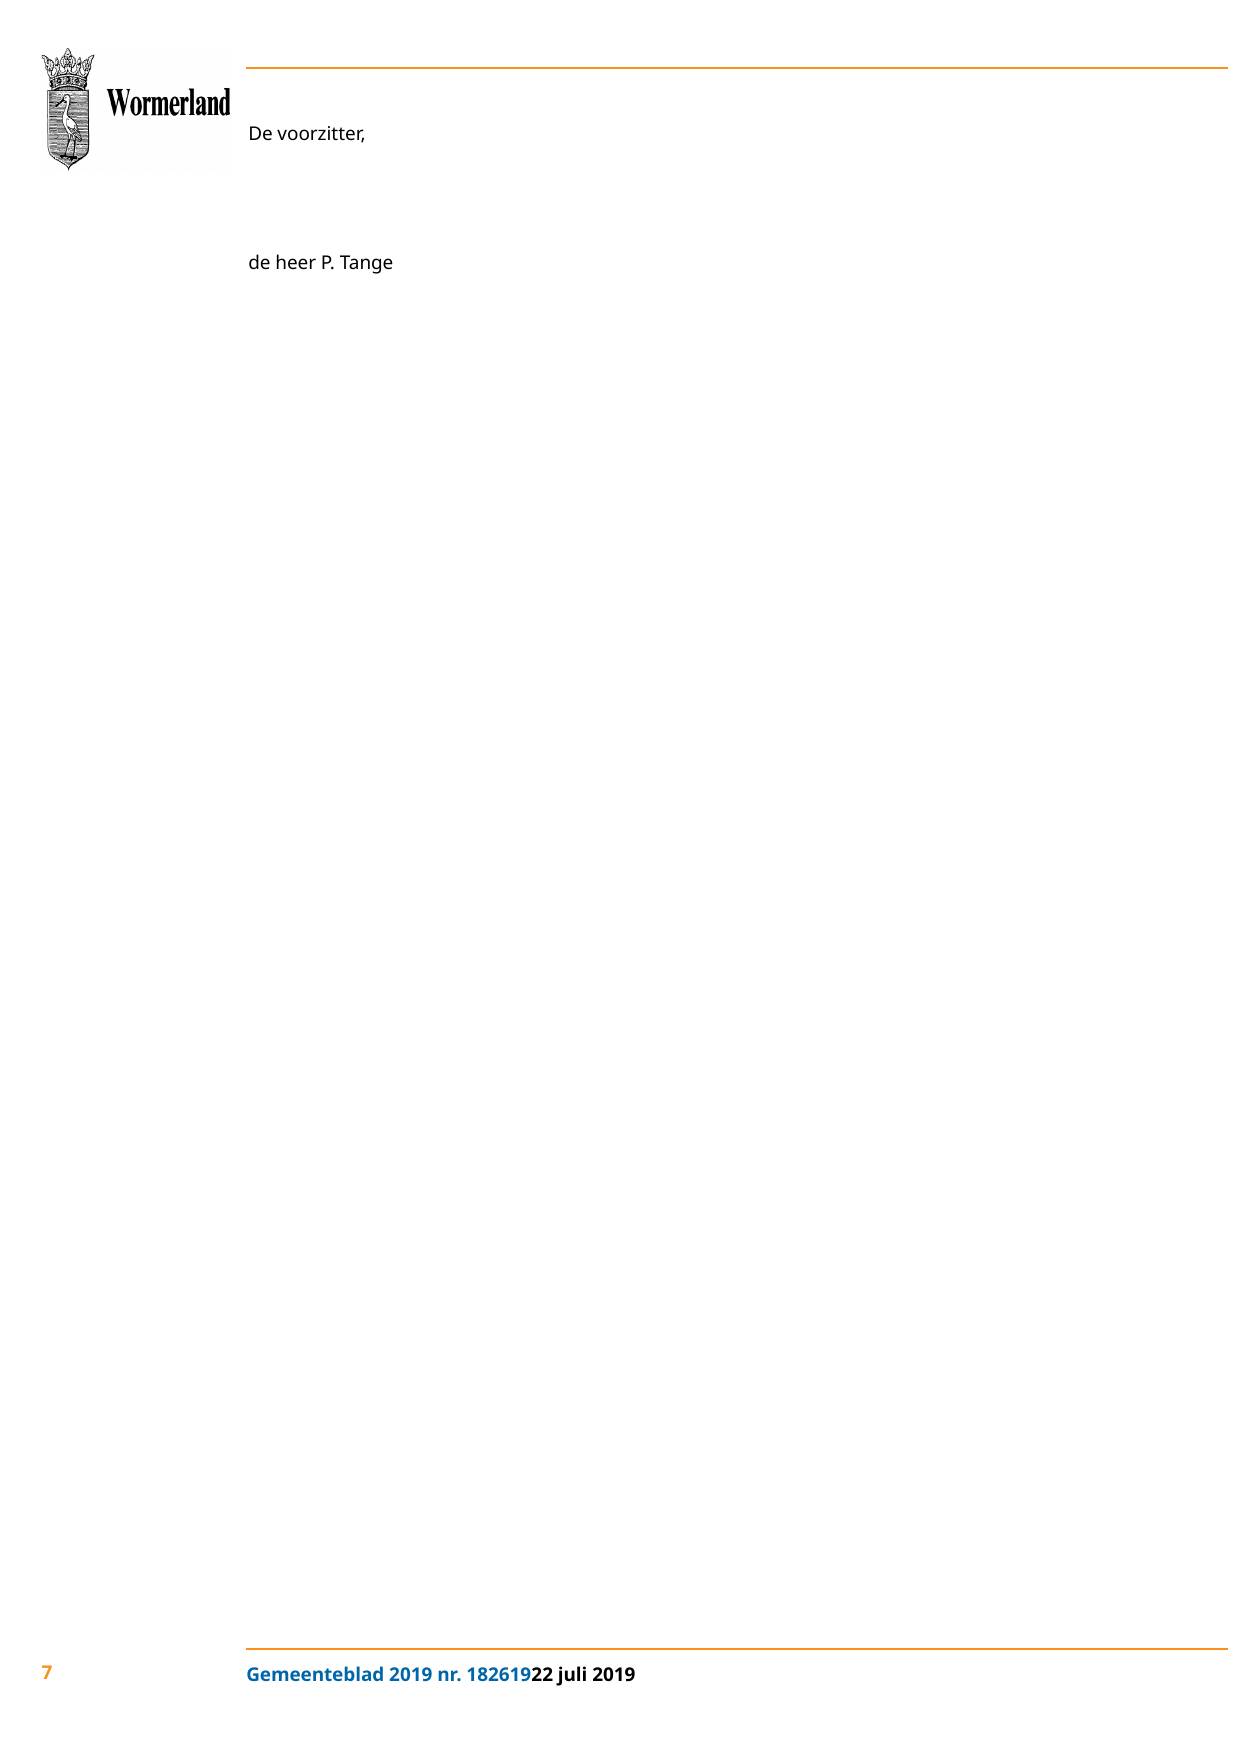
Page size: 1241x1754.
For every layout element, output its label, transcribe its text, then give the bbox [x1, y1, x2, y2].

text De voorzitter, [248, 121, 1152, 146]
picture [41, 47, 231, 172]
text de heer P. Tange [248, 249, 1152, 275]
